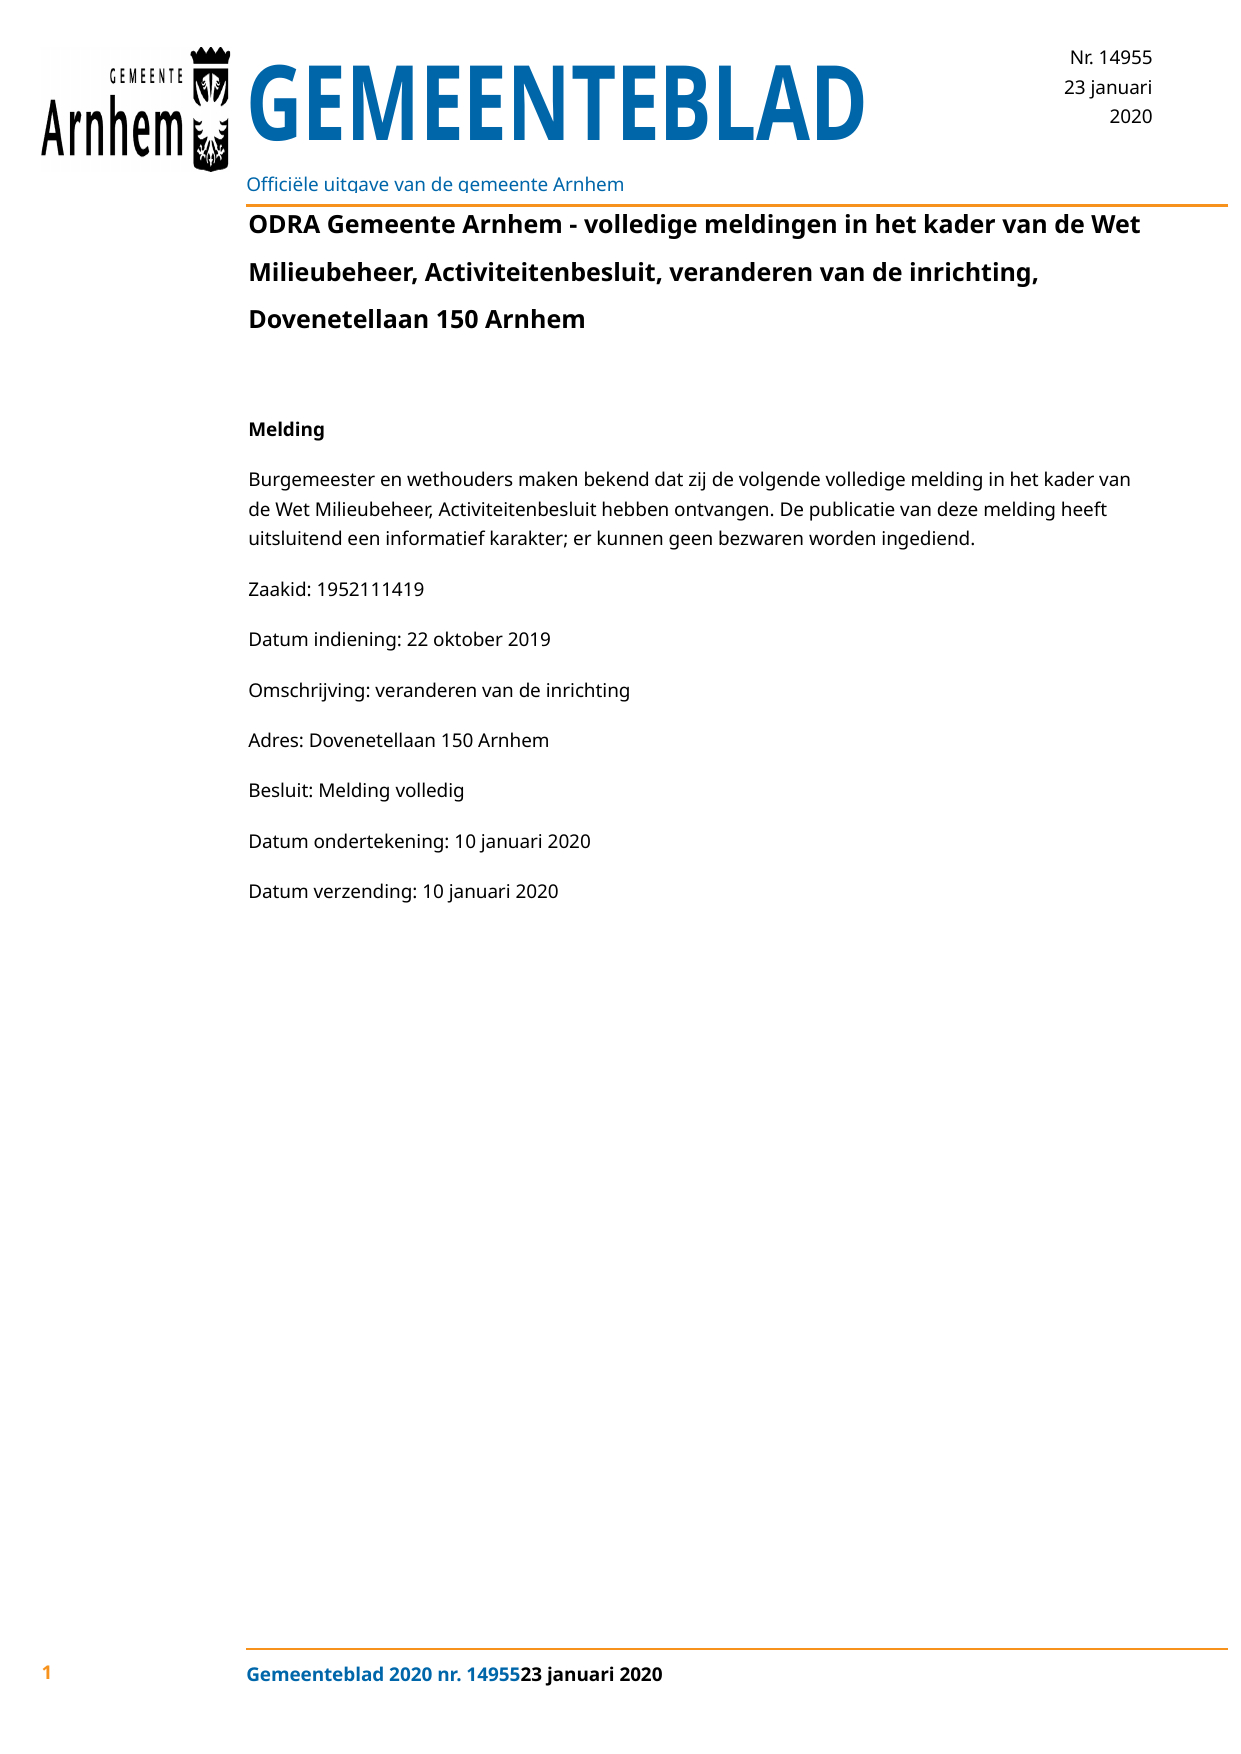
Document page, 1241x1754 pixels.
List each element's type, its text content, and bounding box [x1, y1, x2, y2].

text Melding [248, 416, 1152, 442]
text Datum ondertekening: 10 januari 2020 [248, 828, 1152, 854]
text Datum indiening: 22 oktober 2019 [248, 626, 1152, 652]
text Besluit: Melding volledig [248, 778, 1152, 803]
text Zaakid: 1952111419 [248, 576, 1152, 602]
picture [41, 47, 231, 172]
text Omschrijving: veranderen van de inrichting [248, 677, 1152, 702]
text Burgemeester en wethouders maken bekend dat zij de volgende volledige melding in het kader van de Wet Milieubeheer, Activiteitenbesluit hebben ontvangen. De publicatie van deze melding heeft uitsluitend een informatief karakter; er kunnen geen bezwaren worden ingediend. [248, 466, 1152, 551]
text Datum verzending: 10 januari 2020 [248, 878, 1152, 904]
text ODRA Gemeente Arnhem - volledige meldingen in het kader van de Wet Milieubeheer, Activiteitenbesluit, veranderen van de inrichting, Dovenetellaan 150 Arnhem [248, 207, 1152, 336]
text Adres: Dovenetellaan 150 Arnhem [248, 727, 1152, 753]
